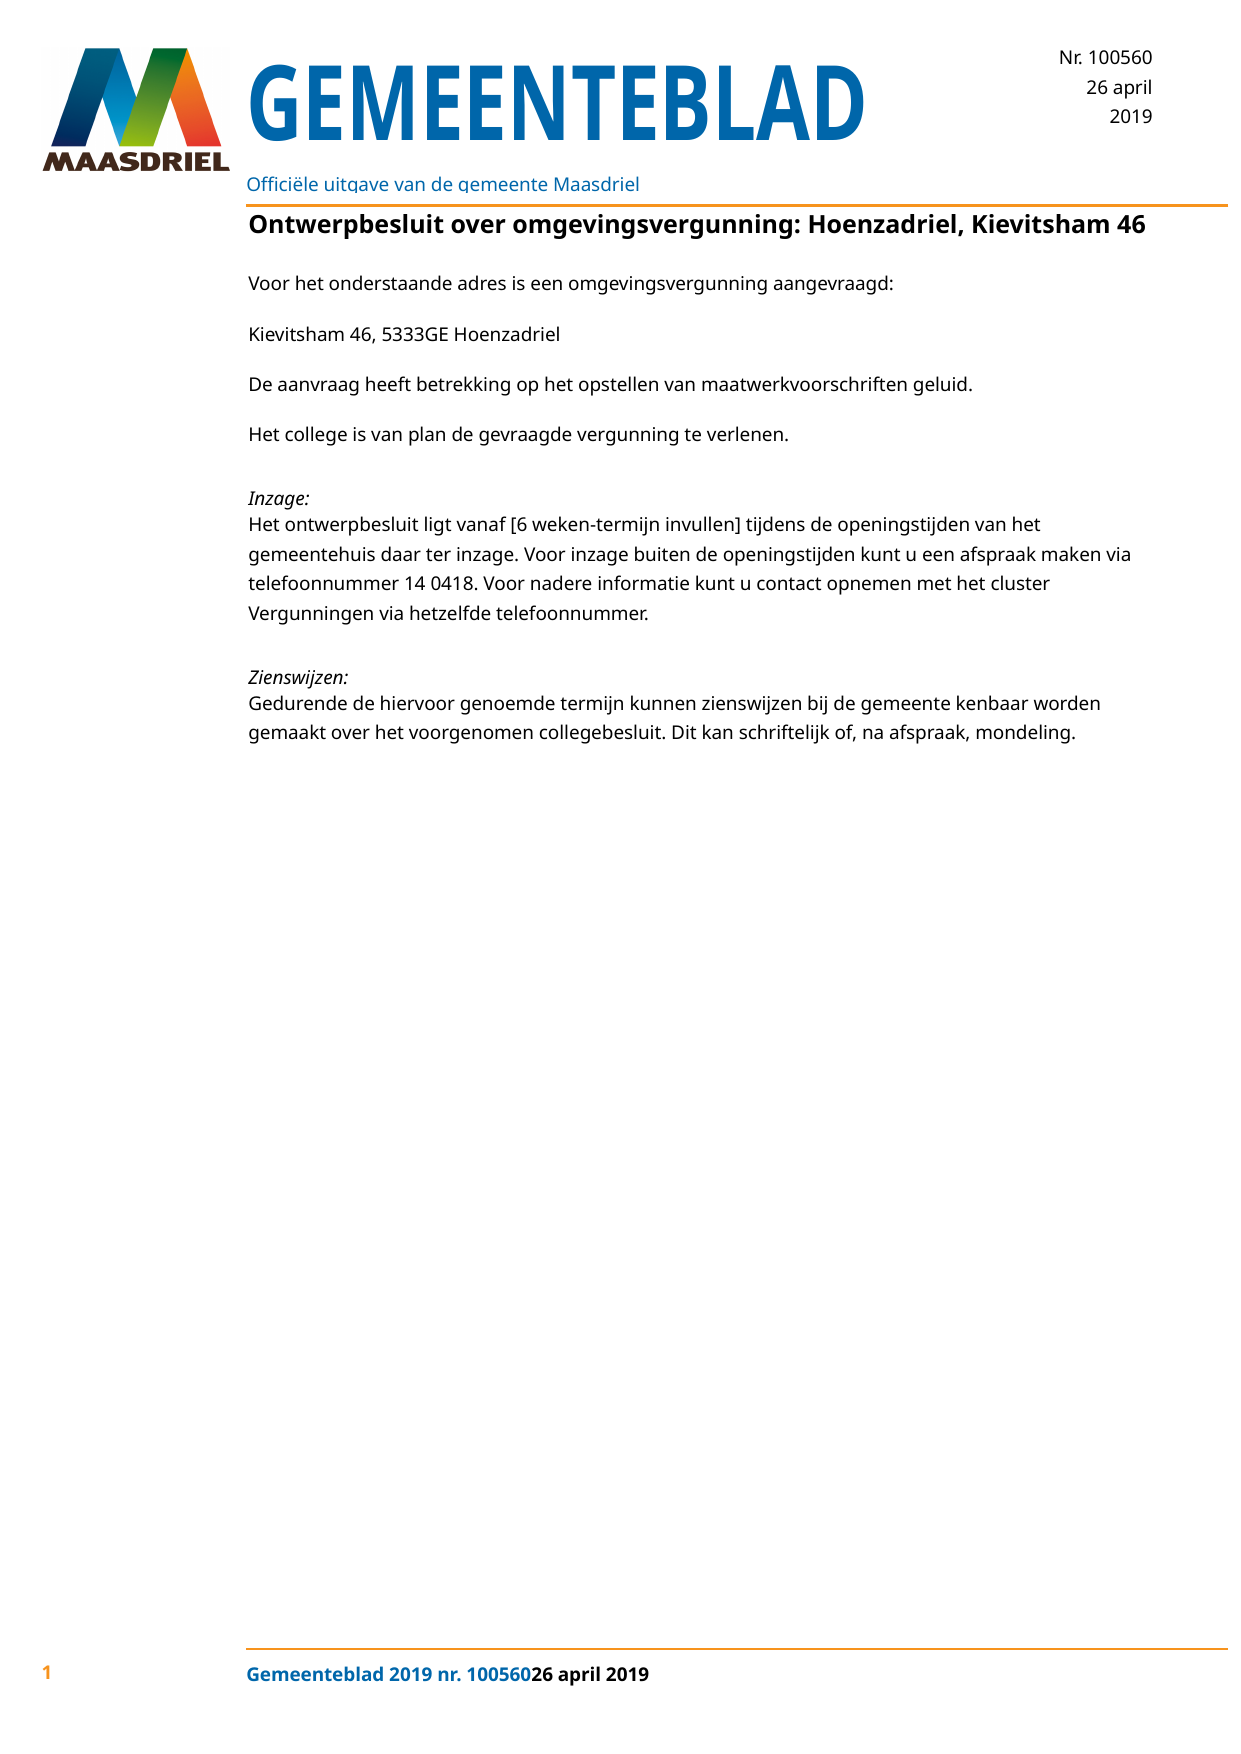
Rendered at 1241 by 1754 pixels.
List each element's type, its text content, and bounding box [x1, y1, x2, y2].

text Voor het onderstaande adres is een omgevingsvergunning aangevraagd: [248, 270, 1152, 296]
text Ontwerpbesluit over omgevingsvergunning: Hoenzadriel, Kievitsham 46 [248, 207, 1152, 241]
text Kievitsham 46, 5333GE Hoenzadriel [248, 321, 1152, 346]
text De aanvraag heeft betrekking op het opstellen van maatwerkvoorschriften geluid. [248, 371, 1152, 397]
text Zienswijzen: [248, 664, 1152, 690]
picture [41, 47, 231, 172]
text Gedurende de hiervoor genoemde termijn kunnen zienswijzen bij de gemeente kenbaar worden gemaakt over het voorgenomen collegebesluit. Dit kan schriftelijk of, na afspraak, mondeling. [248, 690, 1152, 745]
text Inzage: [248, 486, 1152, 511]
text Het ontwerpbesluit ligt vanaf [6 weken-termijn invullen] tijdens de openingstijden van het gemeentehuis daar ter inzage. Voor inzage buiten de openingstijden kunt u een afspraak maken via telefoonnummer 14 0418. Voor nadere informatie kunt u contact opnemen met het cluster Vergunningen via hetzelfde telefoonnummer. [248, 511, 1152, 626]
text Het college is van plan de gevraagde vergunning te verlenen. [248, 422, 1152, 447]
